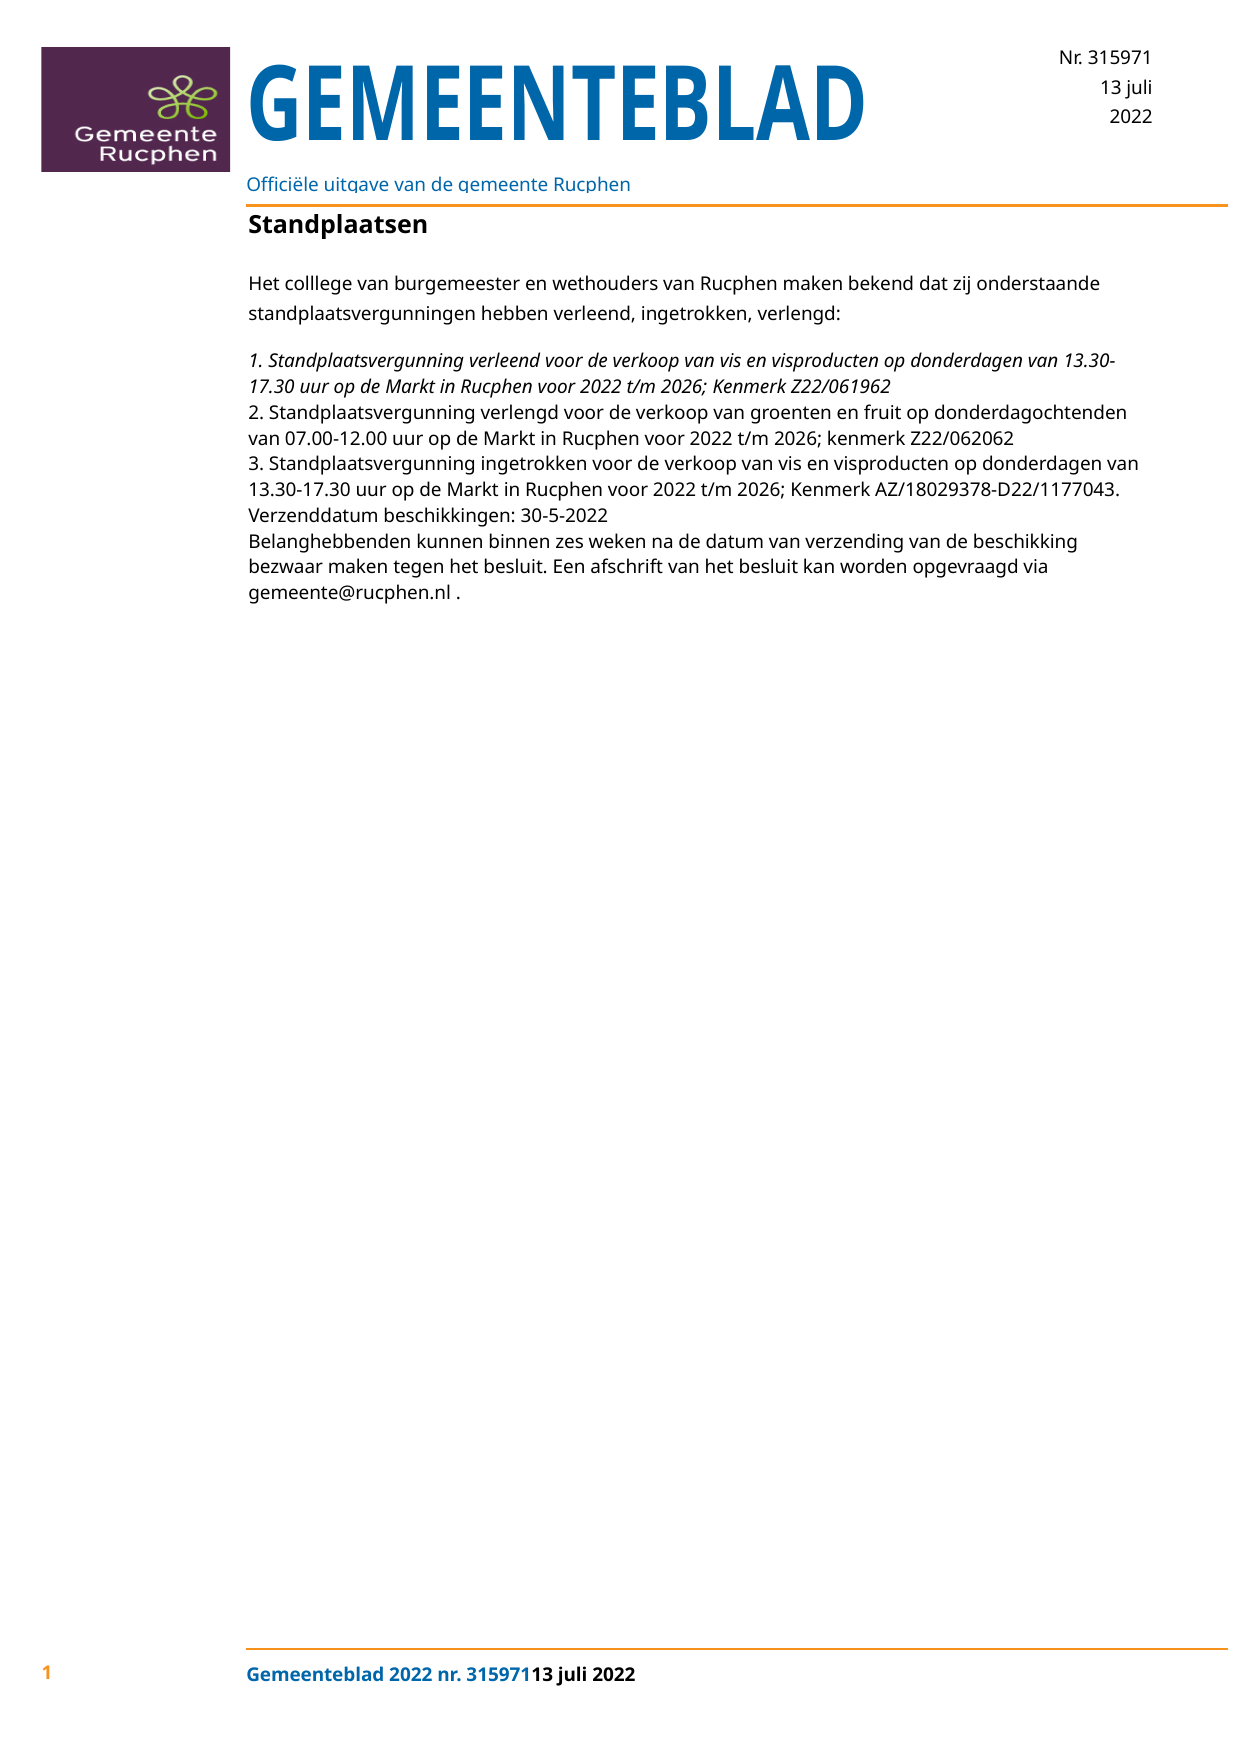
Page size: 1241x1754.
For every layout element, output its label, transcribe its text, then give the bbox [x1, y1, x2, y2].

text Standplaatsen [248, 207, 1152, 241]
text 3. Standplaatsvergunning ingetrokken voor de verkoop van vis en visproducten op donderdagen van 13.30-17.30 uur op de Markt in Rucphen voor 2022 t/m 2026; Kenmerk AZ/18029378-D22/1177043. [248, 451, 1152, 502]
picture [41, 47, 231, 172]
text 1. Standplaatsvergunning verleend voor de verkoop van vis en visproducten op donderdagen van 13.30-17.30 uur op de Markt in Rucphen voor 2022 t/m 2026; Kenmerk Z22/061962 [248, 348, 1152, 399]
text 2. Standplaatsvergunning verlengd voor de verkoop van groenten en fruit op donderdagochtenden van 07.00-12.00 uur op de Markt in Rucphen voor 2022 t/m 2026; kenmerk Z22/062062 [248, 399, 1152, 451]
text Het colllege van burgemeester en wethouders van Rucphen maken bekend dat zij onderstaande standplaatsvergunningen hebben verleend, ingetrokken, verlengd: [248, 270, 1152, 326]
text Belanghebbenden kunnen binnen zes weken na de datum van verzending van de beschikking bezwaar maken tegen het besluit. Een afschrift van het besluit kan worden opgevraagd via gemeente@rucphen.nl . [248, 528, 1152, 605]
text Verzenddatum beschikkingen: 30-5-2022 [248, 502, 1152, 528]
